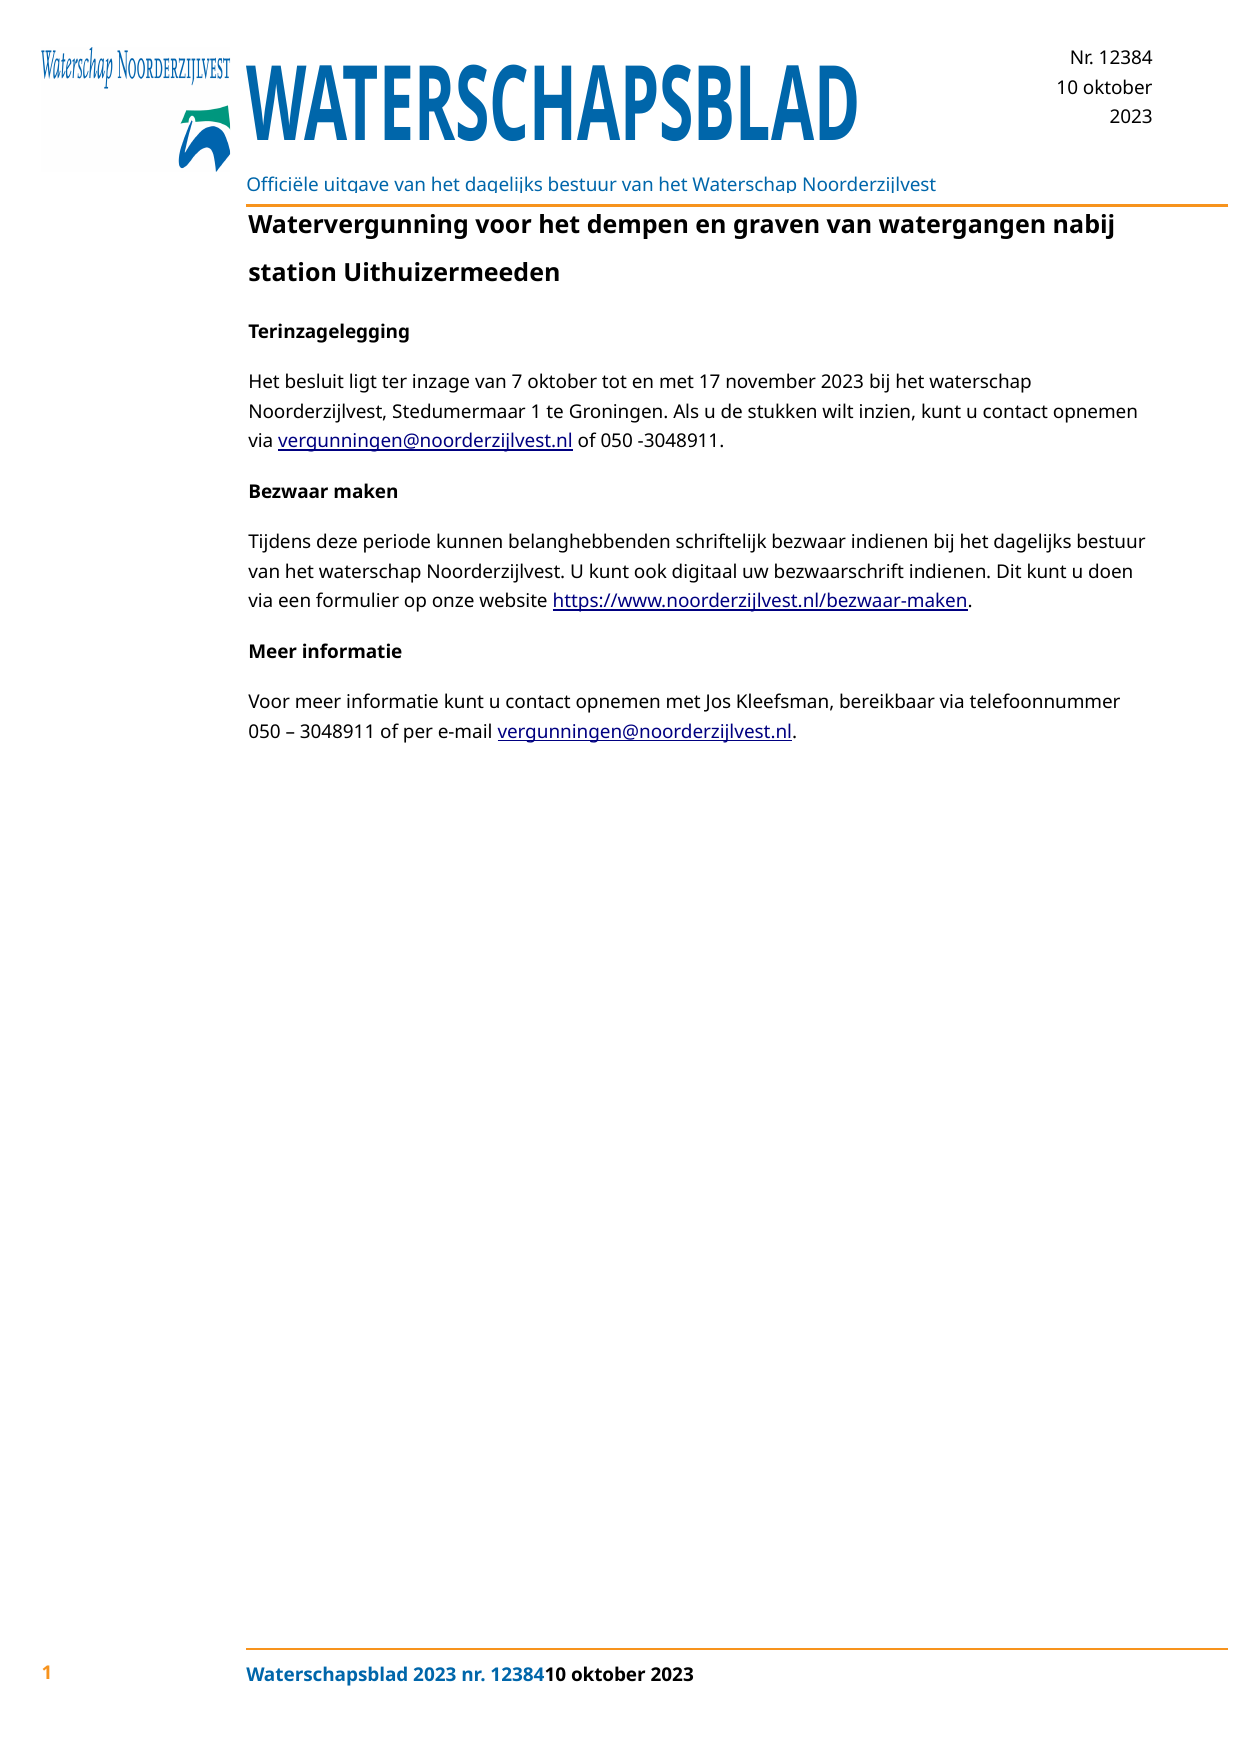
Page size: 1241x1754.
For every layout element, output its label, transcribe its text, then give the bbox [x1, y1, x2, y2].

text Terinzagelegging [248, 318, 1152, 344]
text Watervergunning voor het dempen en graven van watergangen nabij station Uithuizermeeden [248, 207, 1152, 288]
text Bezwaar maken [248, 478, 1152, 504]
picture [41, 47, 231, 172]
text Voor meer informatie kunt u contact opnemen met Jos Kleefsman, bereikbaar via telefoonnummer 050 – 3048911 of per e-mail vergunningen@noorderzijlvest.nl. [248, 688, 1152, 744]
text Tijdens deze periode kunnen belanghebbenden schriftelijk bezwaar indienen bij het dagelijks bestuur van het waterschap Noorderzijlvest. U kunt ook digitaal uw bezwaarschrift indienen. Dit kunt u doen via een formulier op onze website https://www.noorderzijlvest.nl/bezwaar-maken. [248, 528, 1152, 613]
text Het besluit ligt ter inzage van 7 oktober tot en met 17 november 2023 bij het waterschap Noorderzijlvest, Stedumermaar 1 te Groningen. Als u de stukken wilt inzien, kunt u contact opnemen via vergunningen@noorderzijlvest.nl of 050 -3048911. [248, 368, 1152, 453]
text Meer informatie [248, 638, 1152, 664]
